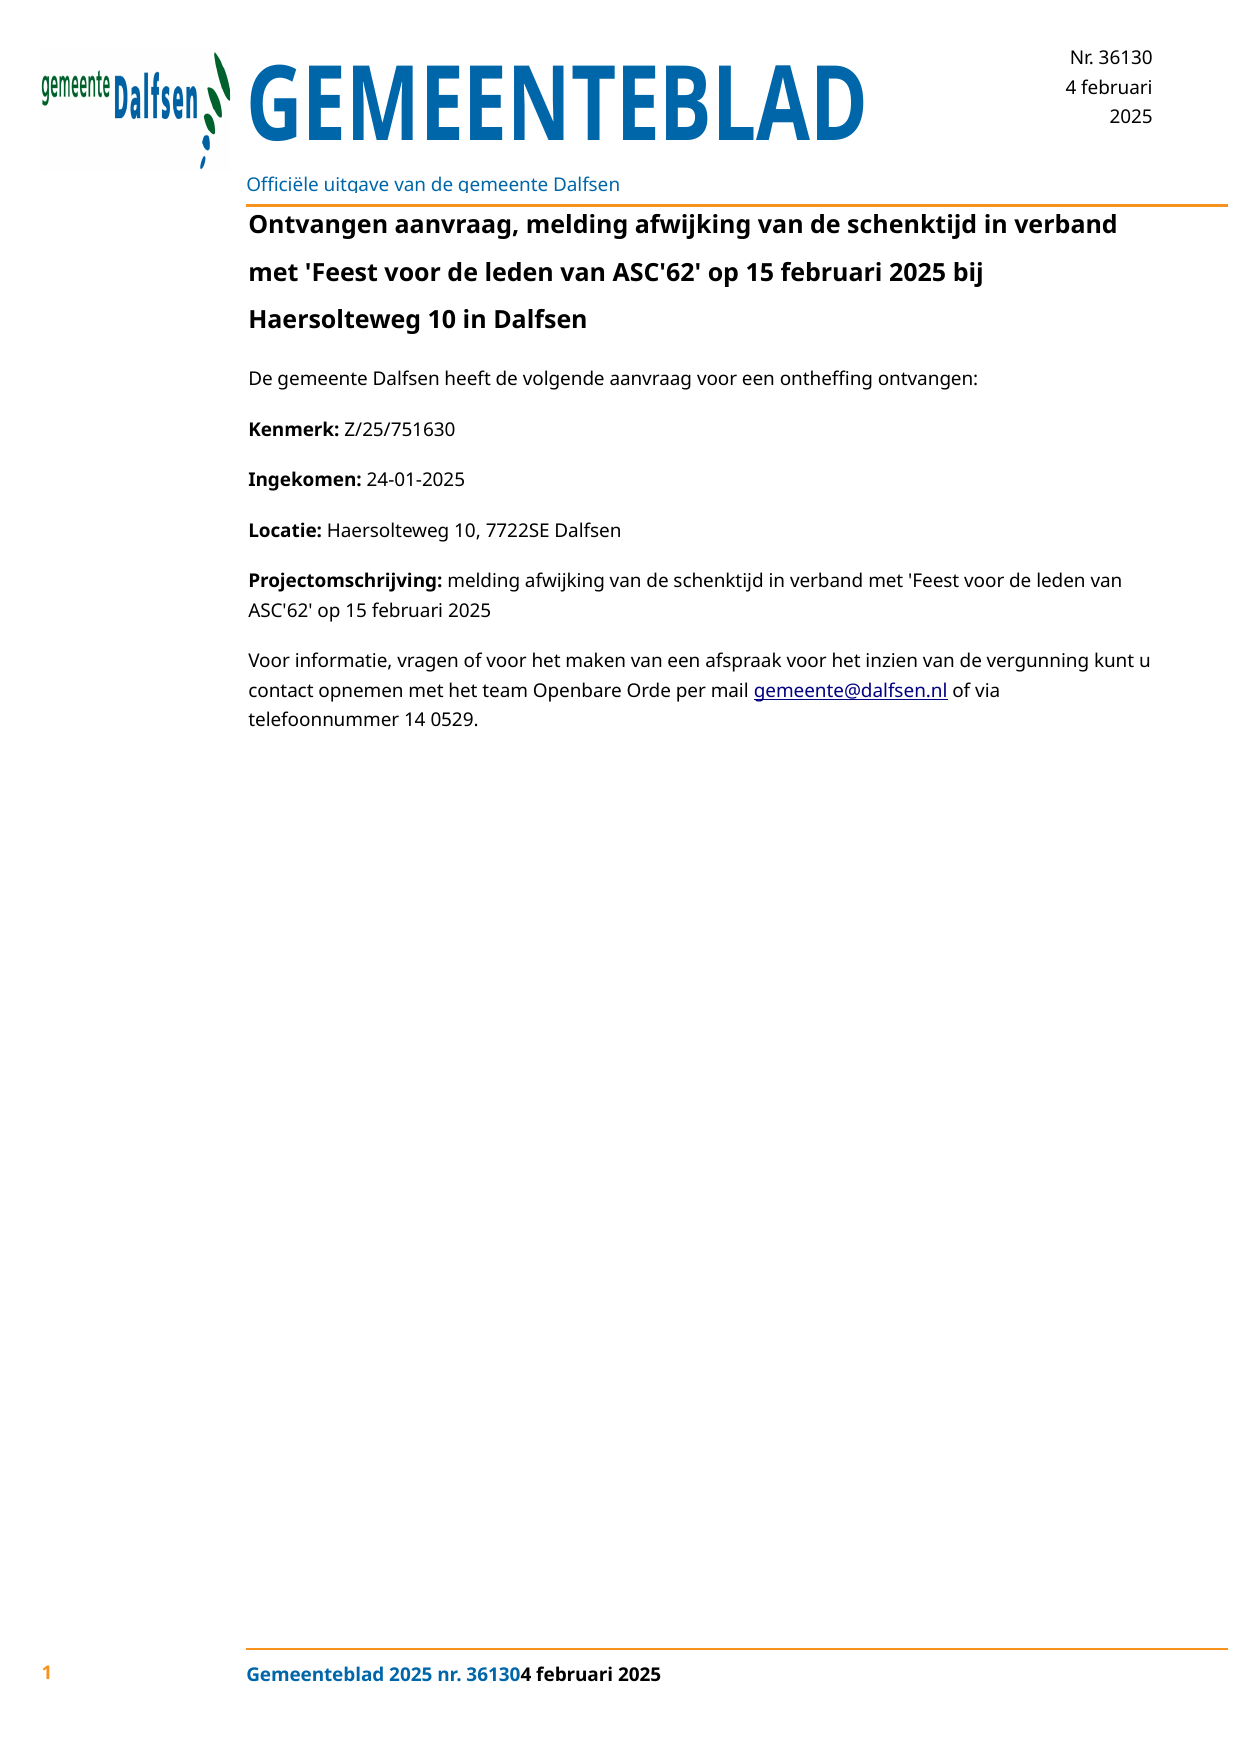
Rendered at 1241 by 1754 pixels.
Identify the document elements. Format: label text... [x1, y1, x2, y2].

text Voor informatie, vragen of voor het maken van een afspraak voor het inzien van de vergunning kunt u contact opnemen met het team Openbare Orde per mail gemeente@dalfsen.nl of via telefoonnummer 14 0529. [248, 647, 1152, 732]
text Locatie: Haersolteweg 10, 7722SE Dalfsen [248, 517, 1152, 542]
text De gemeente Dalfsen heeft de volgende aanvraag voor een ontheffing ontvangen: [248, 366, 1152, 391]
text Ontvangen aanvraag, melding afwijking van de schenktijd in verband met 'Feest voor de leden van ASC'62' op 15 februari 2025 bij Haersolteweg 10 in Dalfsen [248, 207, 1152, 336]
text Ingekomen: 24-01-2025 [248, 466, 1152, 492]
text Kenmerk: Z/25/751630 [248, 416, 1152, 442]
text Projectomschrijving: melding afwijking van de schenktijd in verband met 'Feest voor de leden van ASC'62' op 15 februari 2025 [248, 567, 1152, 622]
picture [41, 47, 231, 172]
